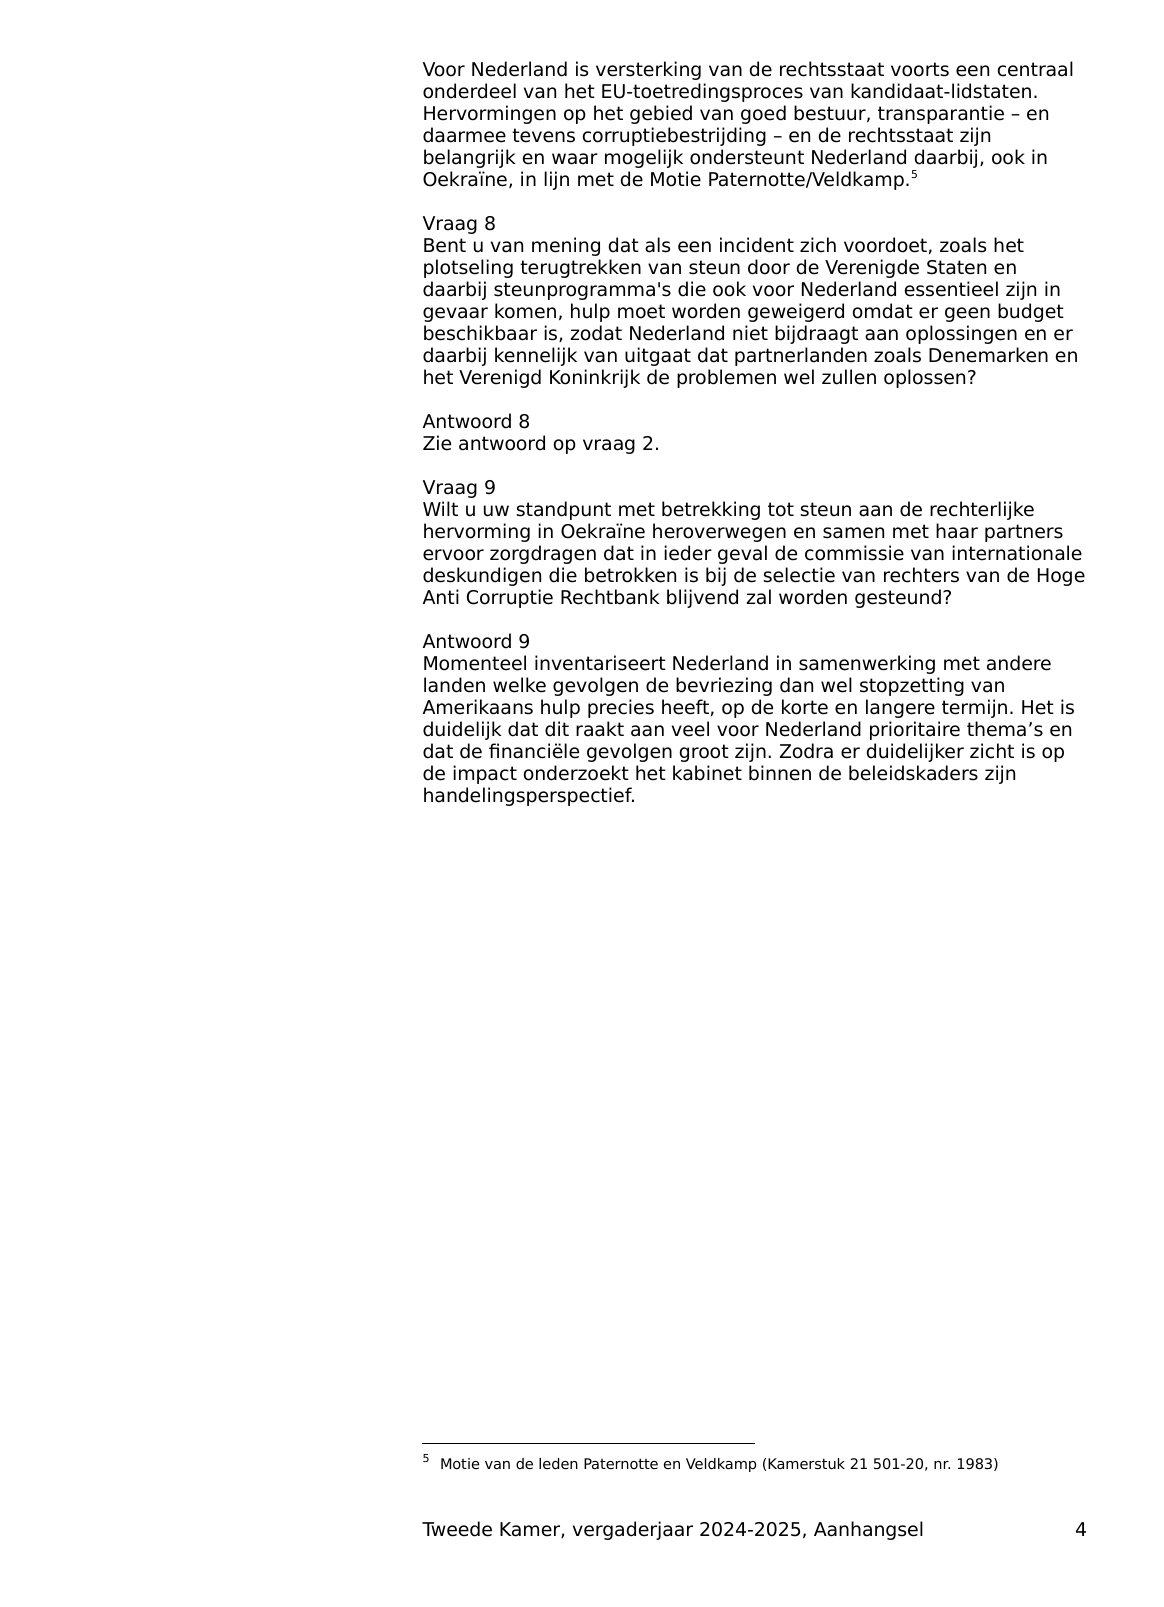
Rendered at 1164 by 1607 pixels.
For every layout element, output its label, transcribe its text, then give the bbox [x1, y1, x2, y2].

text Zie antwoord op vraag 2. [422, 433, 1087, 455]
text Vraag 9 [422, 477, 1087, 499]
text Wilt u uw standpunt met betrekking tot steun aan de rechterlijke hervorming in Oekraïne heroverwegen en samen met haar partners ervoor zorgdragen dat in ieder geval de commissie van internationale deskundigen die betrokken is bij de selectie van rechters van de Hoge Anti Corruptie Rechtbank blijvend zal worden gesteund? [422, 499, 1087, 609]
text Voor Nederland is versterking van de rechtsstaat voorts een centraal onderdeel van het EU-toetredingsproces van kandidaat-lidstaten. Hervormingen op het gebied van goed bestuur, transparantie – en daarmee tevens corruptiebestrijding – en de rechtsstaat zijn belangrijk en waar mogelijk ondersteunt Nederland daarbij, ook in Oekraïne, in lijn met de Motie Paternotte/Veldkamp. [422, 59, 1087, 191]
text Antwoord 8 [422, 411, 1087, 433]
text Momenteel inventariseert Nederland in samenwerking met andere landen welke gevolgen de bevriezing dan wel stopzetting van Amerikaans hulp precies heeft, op de korte en langere termijn. Het is duidelijk dat dit raakt aan veel voor Nederland prioritaire thema’s en dat de financiële gevolgen groot zijn. Zodra er duidelijker zicht is op de impact onderzoekt het kabinet binnen de beleidskaders zijn handelingsperspectief. [422, 653, 1087, 807]
text Bent u van mening dat als een incident zich voordoet, zoals het plotseling terugtrekken van steun door de Verenigde Staten en daarbij steunprogramma's die ook voor Nederland essentieel zijn in gevaar komen, hulp moet worden geweigerd omdat er geen budget beschikbaar is, zodat Nederland niet bijdraagt aan oplossingen en er daarbij kennelijk van uitgaat dat partnerlanden zoals Denemarken en het Verenigd Koninkrijk de problemen wel zullen oplossen? [422, 235, 1087, 389]
text Antwoord 9 [422, 631, 1087, 653]
text Vraag 8 [422, 213, 1087, 235]
text Motie van de leden Paternotte en Veldkamp (Kamerstuk 21 501-20, nr. 1983) [422, 1452, 1087, 1474]
